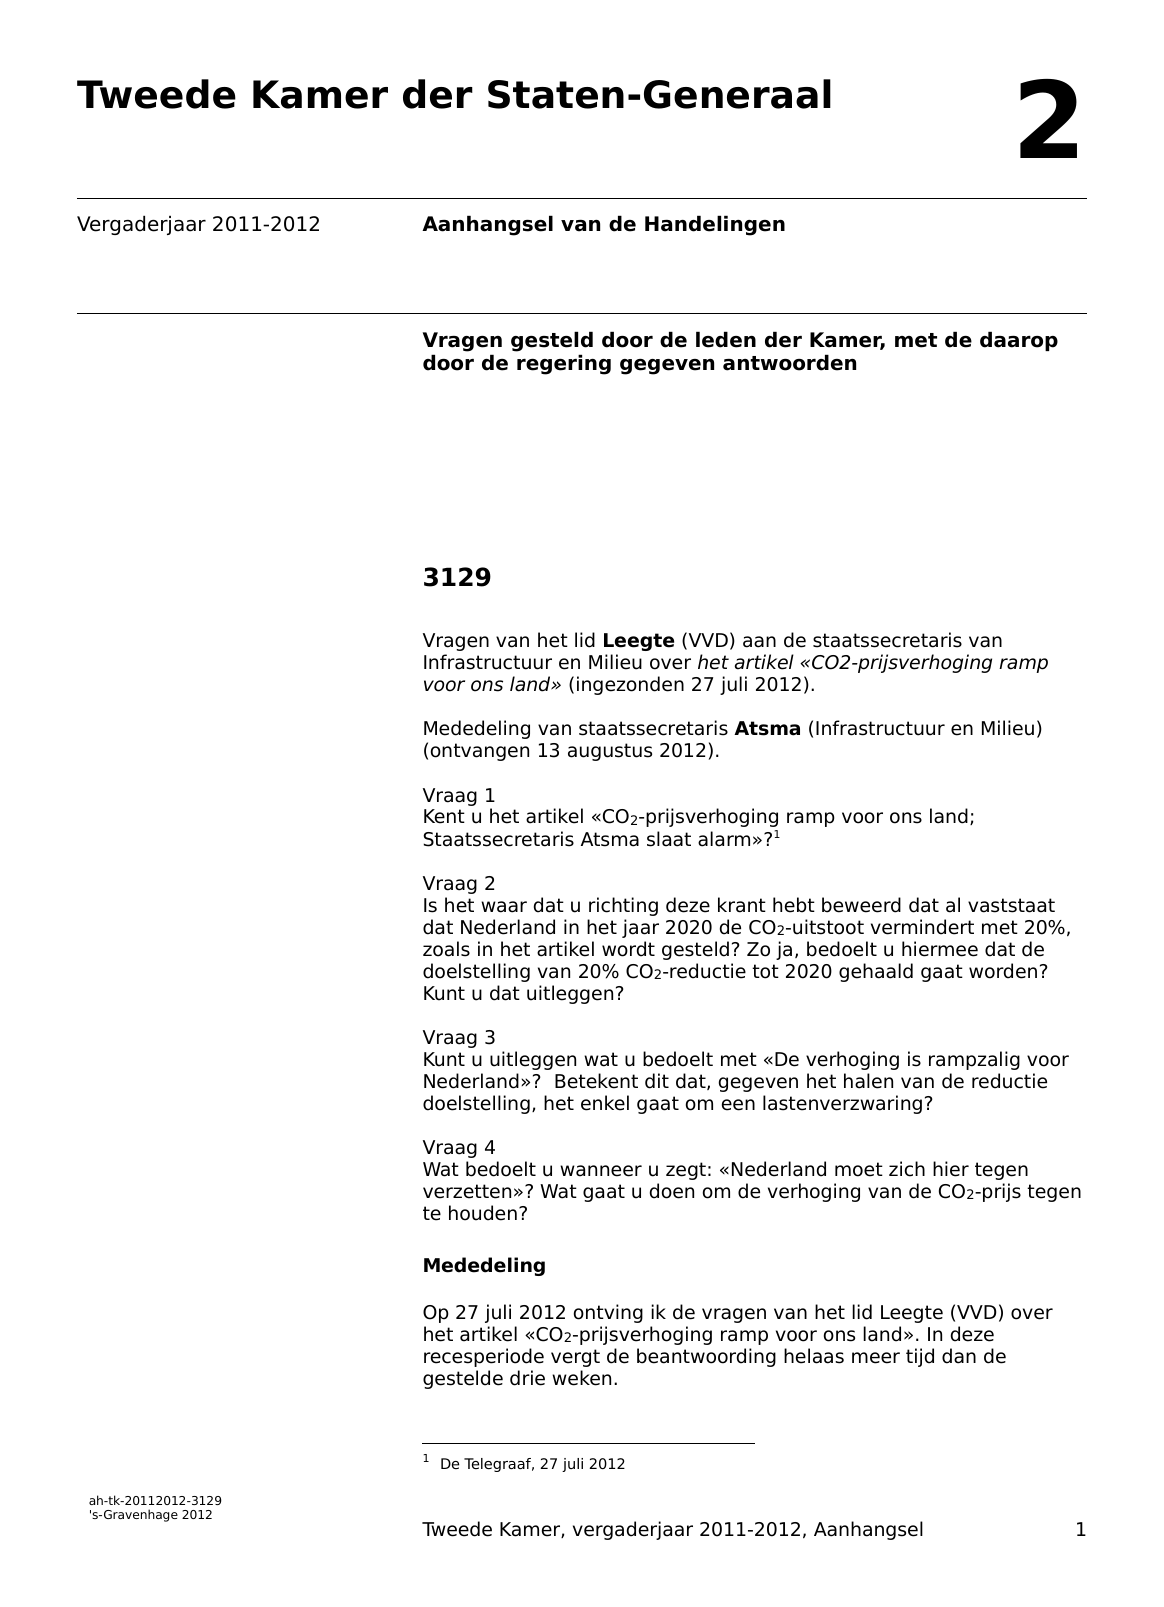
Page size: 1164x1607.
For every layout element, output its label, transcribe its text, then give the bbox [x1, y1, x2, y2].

text 's-Gravenhage 2012 [88, 1508, 323, 1522]
text Op 27 juli 2012 ontving ik de vragen van het lid Leegte (VVD) over het artikel «CO2-prijsverhoging ramp voor ons land». In deze recesperiode vergt de beantwoording helaas meer tijd dan de gestelde drie weken. [422, 1302, 1087, 1389]
text Mededeling van staatssecretaris Atsma (Infrastructuur en Milieu) (ontvangen 13 augustus 2012). [422, 718, 1087, 762]
text Vragen van het lid Leegte (VVD) aan de staatssecretaris van Infrastructuur en Milieu over het artikel «CO2-prijsverhoging ramp voor ons land» (ingezonden 27 juli 2012). [422, 630, 1087, 696]
subtitle Mededeling [422, 1255, 1087, 1277]
table_header 2 [886, 59, 1087, 198]
text Vraag 2 [422, 873, 1087, 894]
table_header Tweede Kamer der Staten-Generaal [77, 59, 886, 198]
text Vraag 1 [422, 784, 1087, 806]
text Kunt u uitleggen wat u bedoelt met «De verhoging is rampzalig voor Nederland»? Betekent dit dat, gegeven het halen van de reductie doelstelling, het enkel gaat om een lastenverzwaring? [422, 1049, 1087, 1114]
text Vraag 3 [422, 1027, 1087, 1049]
table_cell [77, 314, 422, 375]
text De Telegraaf, 27 juli 2012 [422, 1452, 1087, 1474]
text Vraag 4 [422, 1137, 1087, 1159]
table_cell Vragen gesteld door de leden der Kamer, met de daarop door de regering gegeven antwoorden [422, 314, 1087, 375]
text Wat bedoelt u wanneer u zegt: «Nederland moet zich hier tegen verzetten»? Wat gaat u doen om de verhoging van de CO2-prijs tegen te houden? [422, 1159, 1087, 1225]
table_cell Aanhangsel van de Handelingen [422, 199, 1087, 313]
text Is het waar dat u richting deze krant hebt beweerd dat al vaststaat dat Nederland in het jaar 2020 de CO2-uitstoot vermindert met 20%, zoals in het artikel wordt gesteld? Zo ja, bedoelt u hiermee dat de doelstelling van 20% CO2-reductie tot 2020 gehaald gaat worden? Kunt u dat uitleggen? [422, 894, 1087, 1004]
table_cell Vergaderjaar 2011-2012 [77, 199, 422, 313]
text 3129 [422, 563, 1087, 592]
text ah-tk-20112012-3129 [88, 1494, 323, 1508]
text Kent u het artikel «CO2-prijsverhoging ramp voor ons land; Staatssecretaris Atsma slaat alarm»? [422, 806, 1087, 850]
